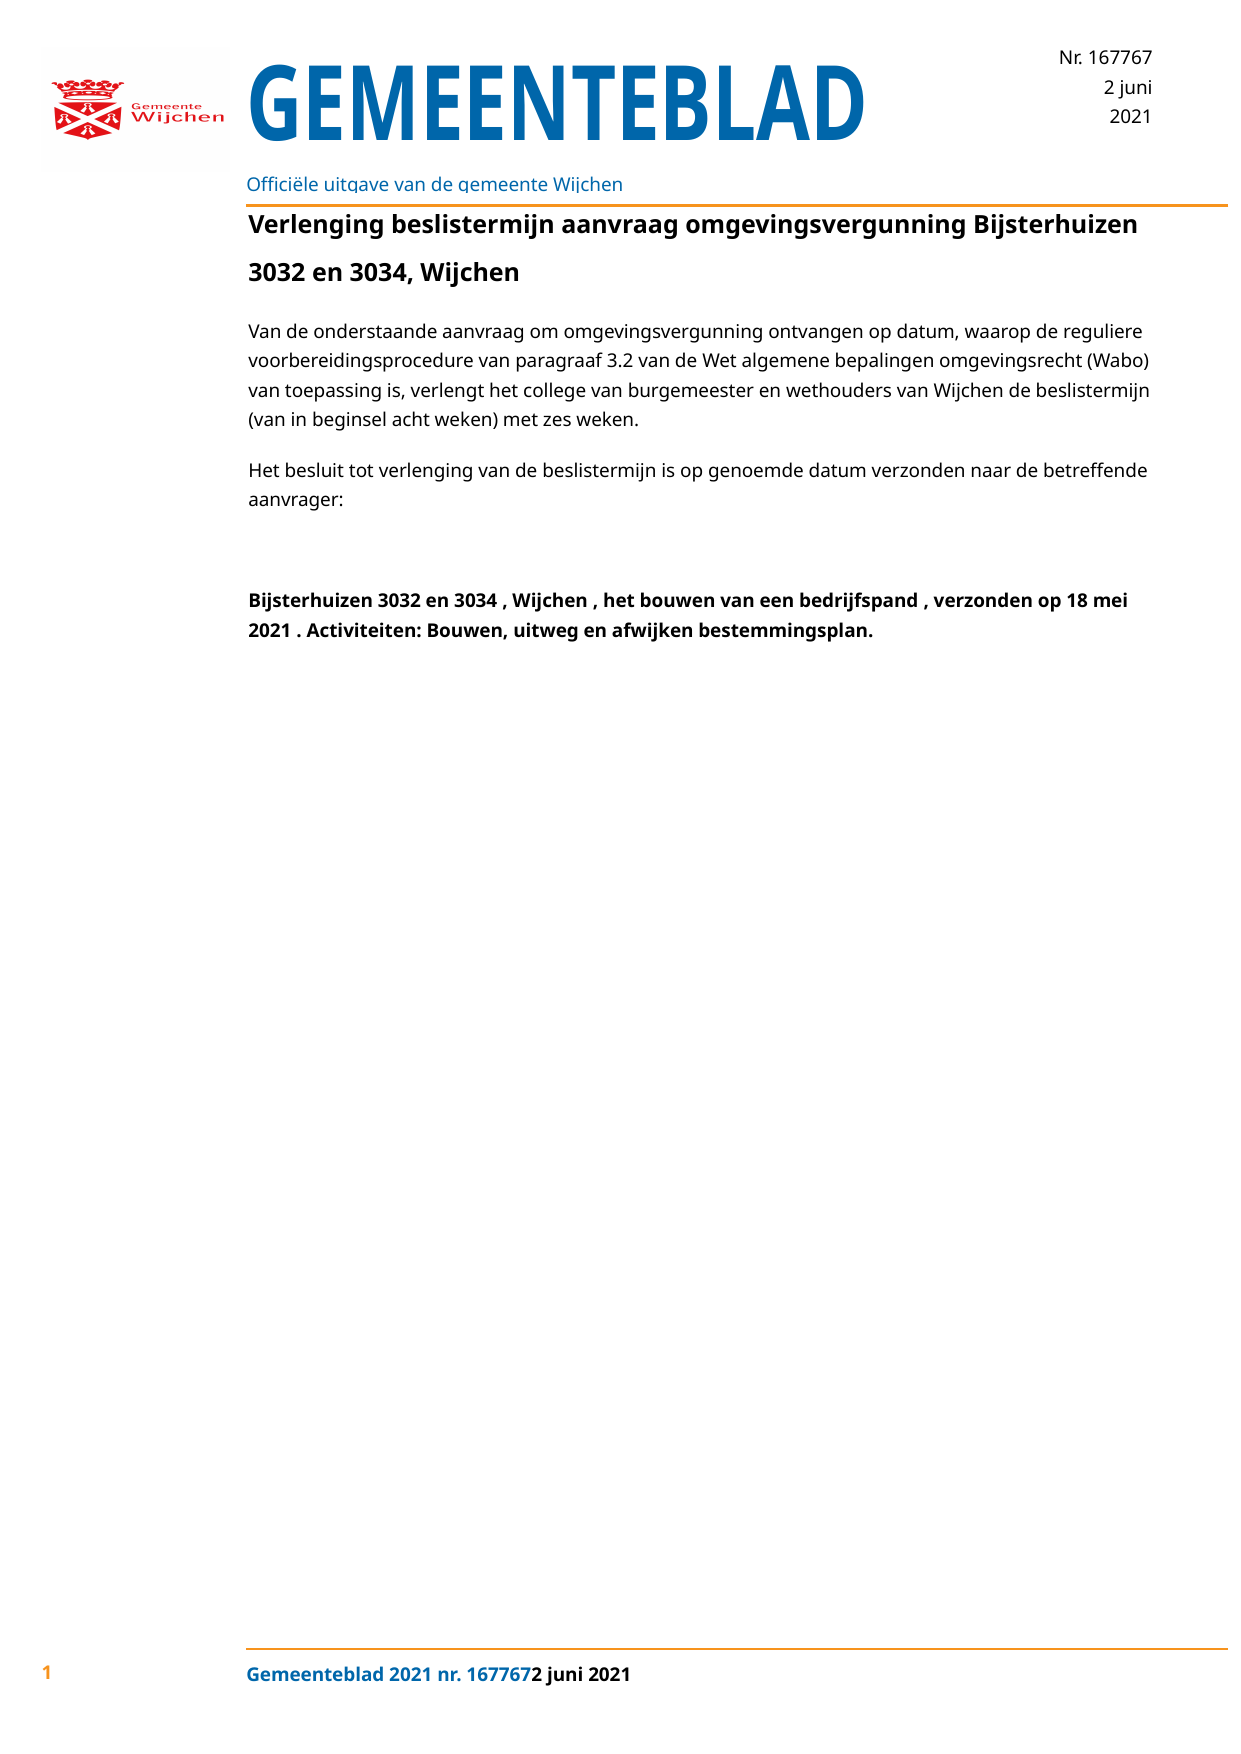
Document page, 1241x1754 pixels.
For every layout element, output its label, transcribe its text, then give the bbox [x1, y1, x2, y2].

text Bijsterhuizen 3032 en 3034 , Wijchen , het bouwen van een bedrijfspand , verzonden op 18 mei 2021 . Activiteiten: Bouwen, uitweg en afwijken bestemmingsplan. [248, 587, 1152, 643]
picture [41, 47, 231, 172]
text Verlenging beslistermijn aanvraag omgevingsvergunning Bijsterhuizen 3032 en 3034, Wijchen [248, 207, 1152, 288]
text Van de onderstaande aanvraag om omgevingsvergunning ontvangen op datum, waarop de reguliere voorbereidingsprocedure van paragraaf 3.2 van de Wet algemene bepalingen omgevingsrecht (Wabo) van toepassing is, verlengt het college van burgemeester en wethouders van Wijchen de beslistermijn (van in beginsel acht weken) met zes weken. [248, 318, 1152, 432]
text Het besluit tot verlenging van de beslistermijn is op genoemde datum verzonden naar de betreffende aanvrager: [248, 457, 1152, 512]
